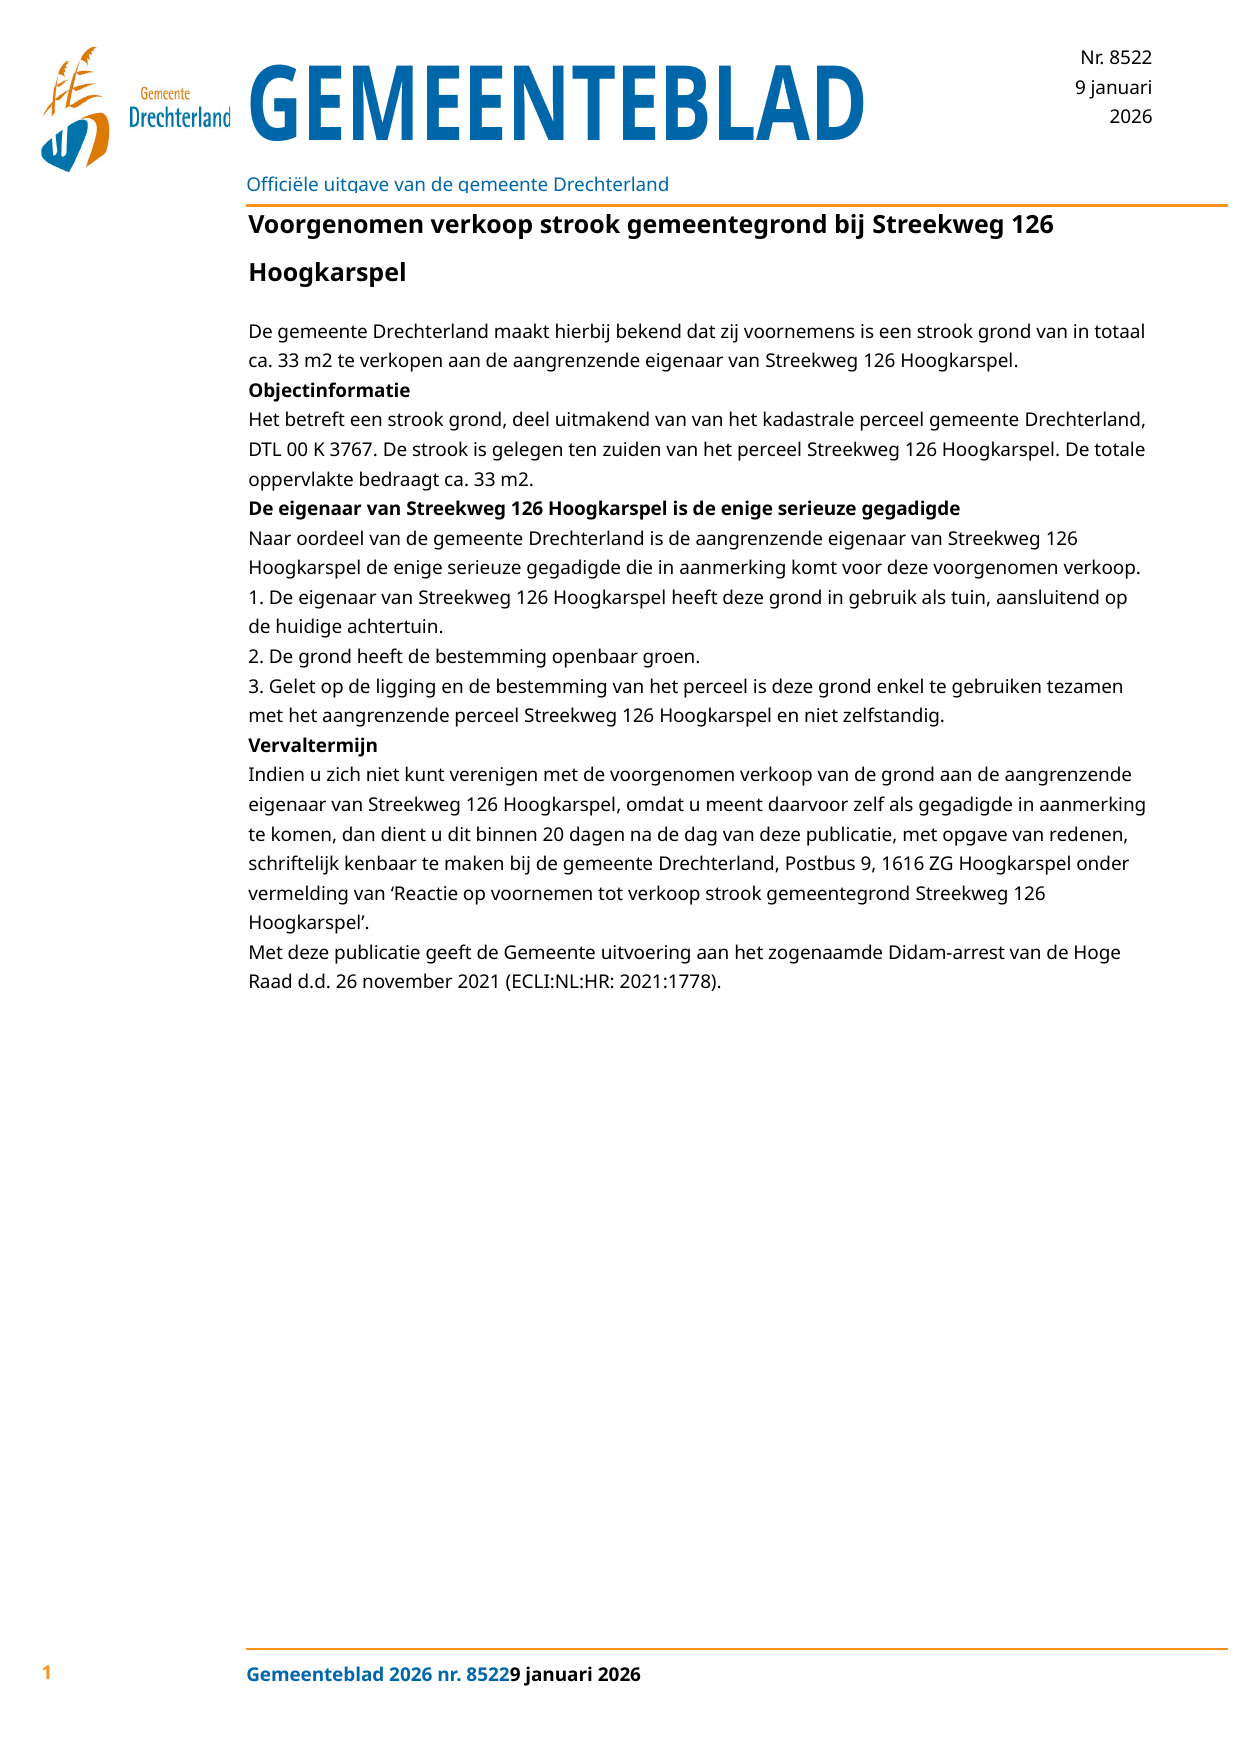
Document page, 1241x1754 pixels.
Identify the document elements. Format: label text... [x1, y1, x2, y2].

text De eigenaar van ​Streekweg 126 Hoogkarspel​ is de enige serieuze gegadigde [248, 495, 1152, 521]
text 3. Gelet op de ligging en de bestemming van het perceel is deze grond enkel te gebruiken tezamen met het aangrenzende perceel Streekweg 126 Hoogkarspel en niet zelfstandig. [248, 673, 1152, 728]
text Indien u zich niet kunt verenigen met de voorgenomen verkoop van de grond aan de aangrenzende eigenaar van ​Streekweg 126 Hoogkarspel​, omdat u meent daarvoor zelf als gegadigde in aanmerking te komen, dan dient u dit binnen 20 dagen na de dag van deze publicatie, met opgave van redenen, schriftelijk kenbaar te maken bij de gemeente ​Drechterland​, ​Postbus 9​, ​1616 ZG​ ​Hoogkarspel​ onder vermelding van ‘Reactie op voornemen tot verkoop strook gemeentegrond ​Streekweg 126 Hoogkarspel​’. [248, 762, 1152, 935]
picture [41, 47, 231, 172]
text De gemeente Drechterland​ maakt hierbij bekend dat zij voornemens is een strook grond van in totaal ca. ​33​ m2 te verkopen aan de aangrenzende eigenaar van ​Streekweg 126 Hoogkarspel​. [248, 318, 1152, 373]
text Met deze publicatie geeft de Gemeente uitvoering aan het zogenaamde Didam-arrest van de Hoge Raad d.d. 26 november 2021 (ECLI:NL:HR: 2021:1778). [248, 939, 1152, 994]
text Objectinformatie [248, 377, 1152, 403]
text 1. De eigenaar van ​Streekweg 126 Hoogkarspel​ heeft deze grond in gebruik als tuin, aansluitend op de huidige achtertuin. [248, 584, 1152, 639]
picture [226, 115, 231, 124]
text Voorgenomen verkoop strook gemeentegrond bij ​Streekweg 126 Hoogkarspel​ [248, 207, 1152, 288]
text Vervaltermijn [248, 732, 1152, 758]
picture [41, 158, 64, 172]
text Het betreft een strook grond, deel uitmakend van van het kadastrale perceel gemeente ​Drechterland​, ​DTL 00 K 3767​. De strook is gelegen ten ​zuiden​ van het perceel ​Streekweg 126 Hoogkarspel​. De totale oppervlakte bedraagt ca. ​33​ m2. [248, 407, 1152, 492]
text 2. De grond heeft de bestemming openbaar groen. [248, 643, 1152, 669]
text Naar oordeel van de gemeente ​Drechterland​ is de aangrenzende eigenaar van ​Streekweg 126 Hoogkarspel​ de enige serieuze gegadigde die in aanmerking komt voor deze voorgenomen verkoop. [248, 525, 1152, 580]
